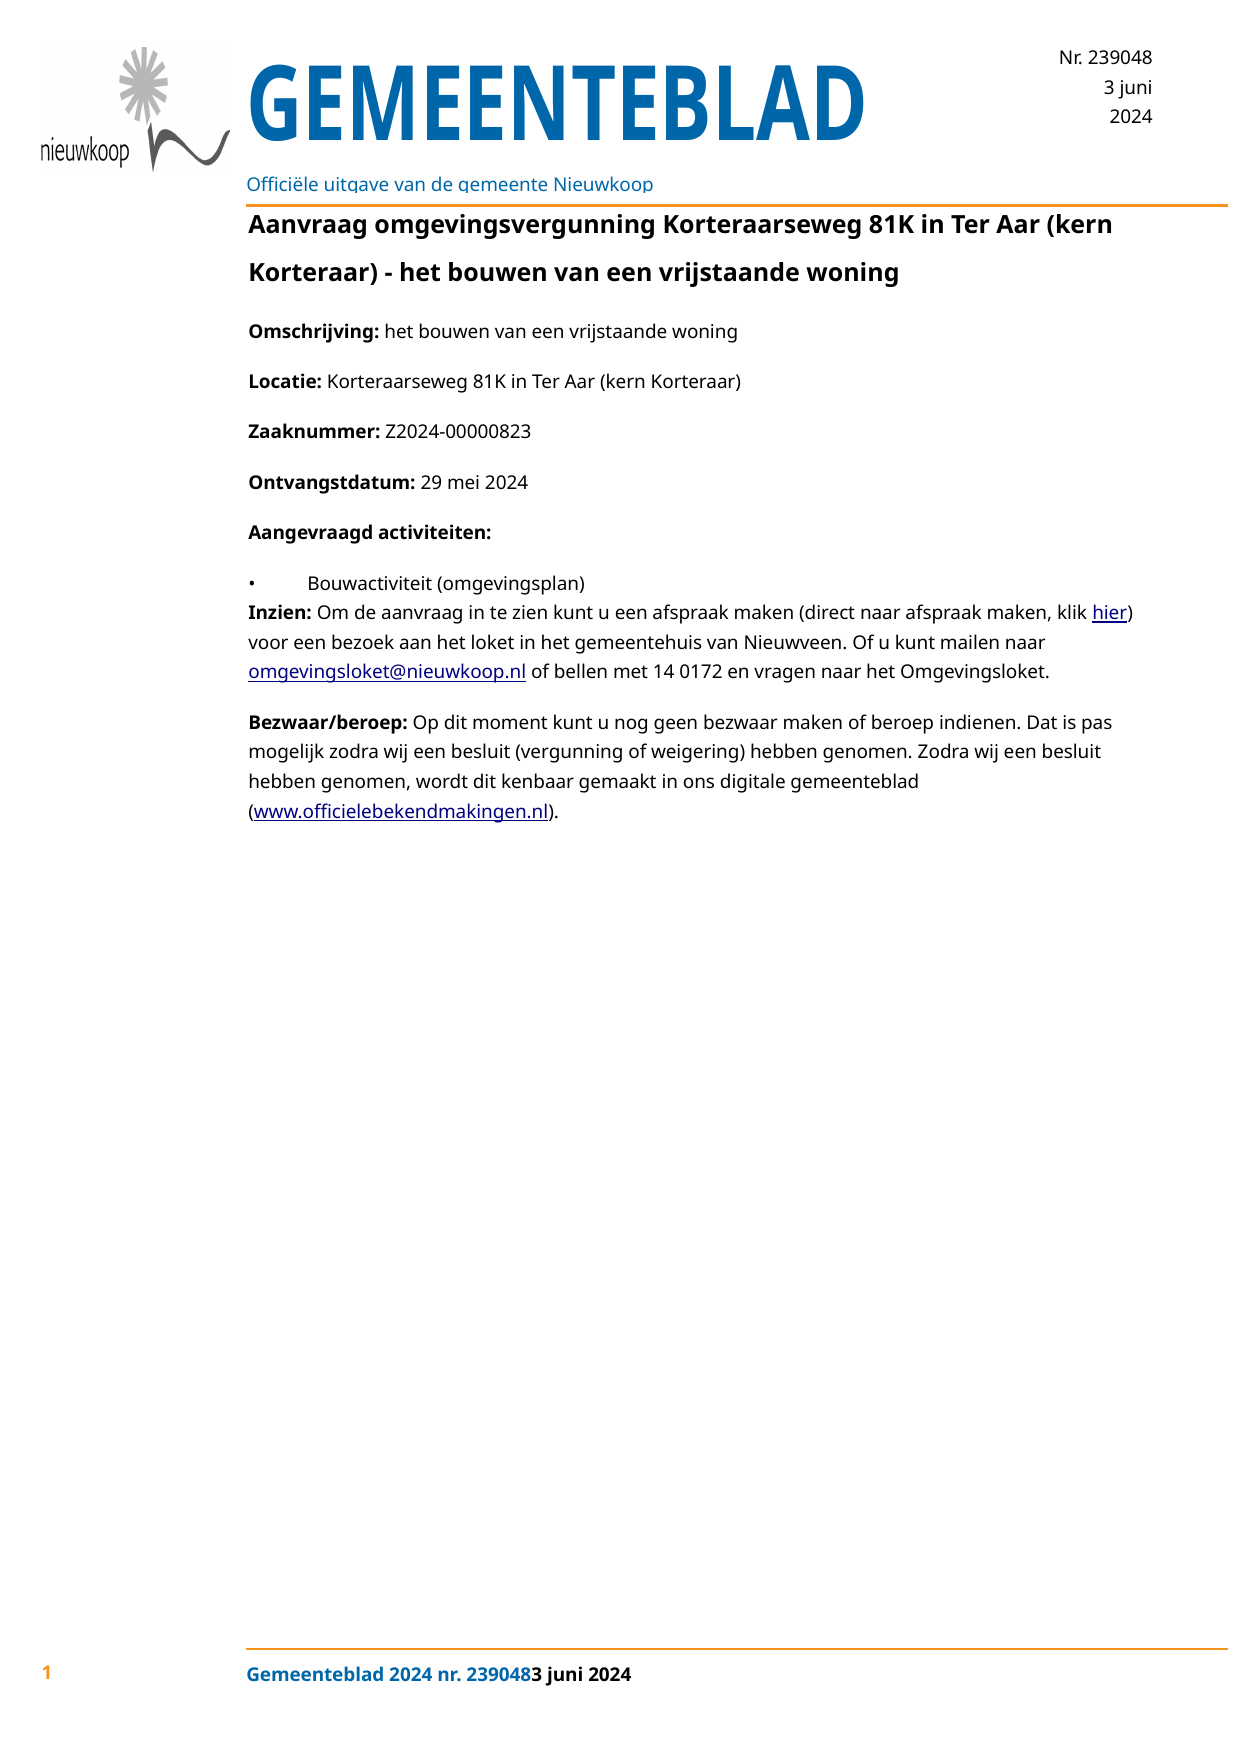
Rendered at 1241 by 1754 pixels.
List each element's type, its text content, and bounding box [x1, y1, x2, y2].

text Aanvraag omgevingsvergunning Korteraarseweg 81K in Ter Aar (kern Korteraar) - het bouwen van een vrijstaande woning [248, 207, 1152, 288]
text Aangevraagd activiteiten: [248, 519, 1152, 545]
text Zaaknummer: Z2024-00000823 [248, 419, 1152, 444]
text Omschrijving: het bouwen van een vrijstaande woning [248, 318, 1152, 344]
picture [41, 47, 231, 172]
text Locatie: Korteraarseweg 81K in Ter Aar (kern Korteraar) [248, 368, 1152, 394]
list Bouwactiviteit (omgevingsplan) [248, 570, 1152, 596]
text Ontvangstdatum: 29 mei 2024 [248, 469, 1152, 495]
text Bezwaar/beroep: Op dit moment kunt u nog geen bezwaar maken of beroep indienen. Dat is pas mogelijk zodra wij een besluit (vergunning of weigering) hebben genomen. Zodra wij een besluit hebben genomen, wordt dit kenbaar gemaakt in ons digitale gemeenteblad (www.officielebekendmakingen.nl). [248, 709, 1152, 824]
text Inzien: Om de aanvraag in te zien kunt u een afspraak maken (direct naar afspraak maken, klik hier) voor een bezoek aan het loket in het gemeentehuis van Nieuwveen. Of u kunt mailen naar omgevingsloket@nieuwkoop.nl of bellen met 14 0172 en vragen naar het Omgevingsloket. [248, 599, 1152, 684]
